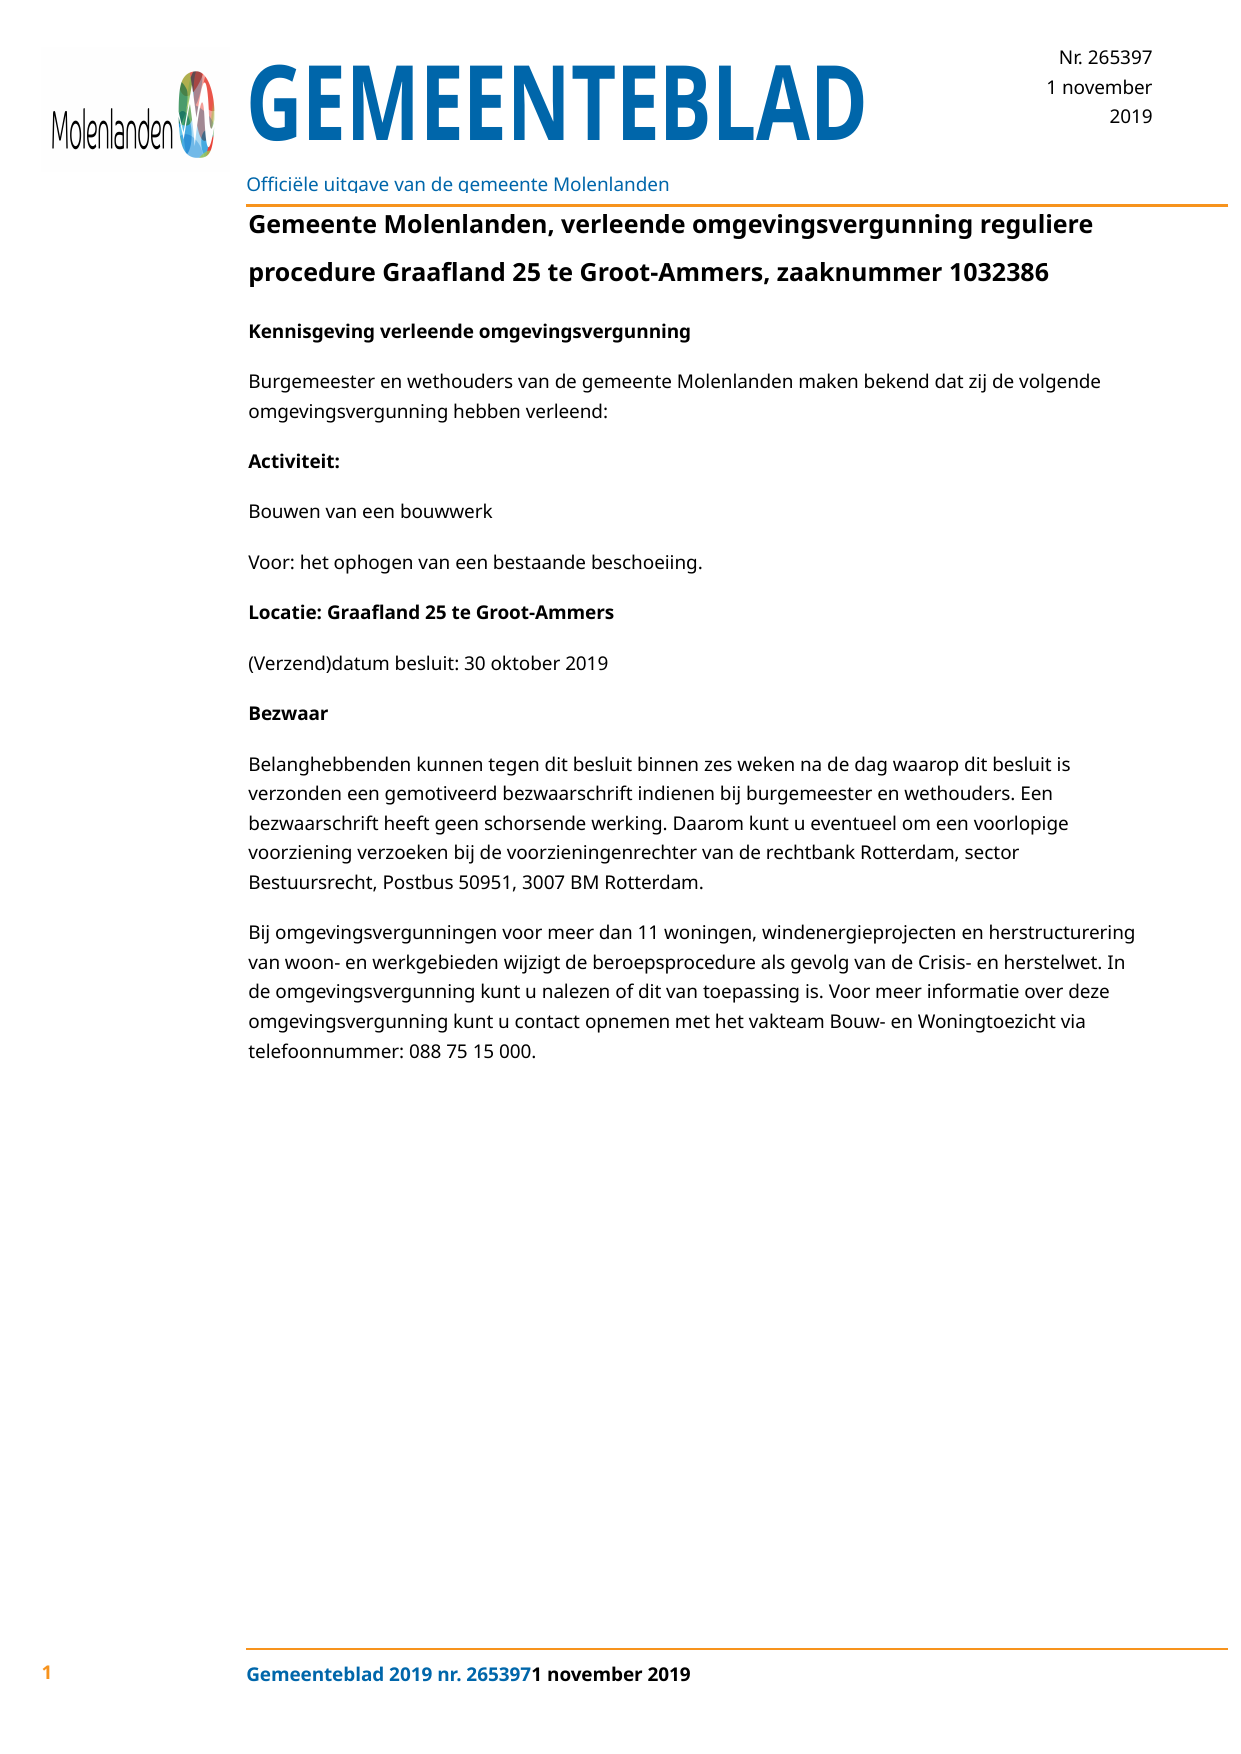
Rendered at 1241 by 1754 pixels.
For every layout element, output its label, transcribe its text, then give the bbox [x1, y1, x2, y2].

text Bouwen van een bouwwerk [248, 499, 1152, 524]
text Activiteit: [248, 448, 1152, 474]
text (Verzend)datum besluit: 30 oktober 2019 [248, 650, 1152, 676]
text Kennisgeving verleende omgevingsvergunning [248, 318, 1152, 344]
text Belanghebbenden kunnen tegen dit besluit binnen zes weken na de dag waarop dit besluit is verzonden een gemotiveerd bezwaarschrift indienen bij burgemeester en wethouders. Een bezwaarschrift heeft geen schorsende werking. Daarom kunt u eventueel om een voorlopige voorziening verzoeken bij de voorzieningenrechter van de rechtbank Rotterdam, sector Bestuursrecht, Postbus 50951, 3007 BM Rotterdam. [248, 751, 1152, 895]
text Burgemeester en wethouders van de gemeente Molenlanden maken bekend dat zij de volgende omgevingsvergunning hebben verleend: [248, 368, 1152, 424]
text Voor: het ophogen van een bestaande beschoeiing. [248, 549, 1152, 575]
text Gemeente Molenlanden, verleende omgevingsvergunning reguliere procedure Graafland 25 te Groot-Ammers, zaaknummer 1032386 [248, 207, 1152, 288]
text Locatie: Graafland 25 te Groot-Ammers [248, 599, 1152, 625]
picture [41, 47, 231, 172]
text Bezwaar [248, 700, 1152, 726]
text Bij omgevingsvergunningen voor meer dan 11 woningen, windenergieprojecten en herstructurering van woon- en werkgebieden wijzigt de beroepsprocedure als gevolg van de Crisis- en herstelwet. In de omgevingsvergunning kunt u nalezen of dit van toepassing is. Voor meer informatie over deze omgevingsvergunning kunt u contact opnemen met het vakteam Bouw- en Woningtoezicht via telefoonnummer: 088 75 15 000. [248, 919, 1152, 1064]
